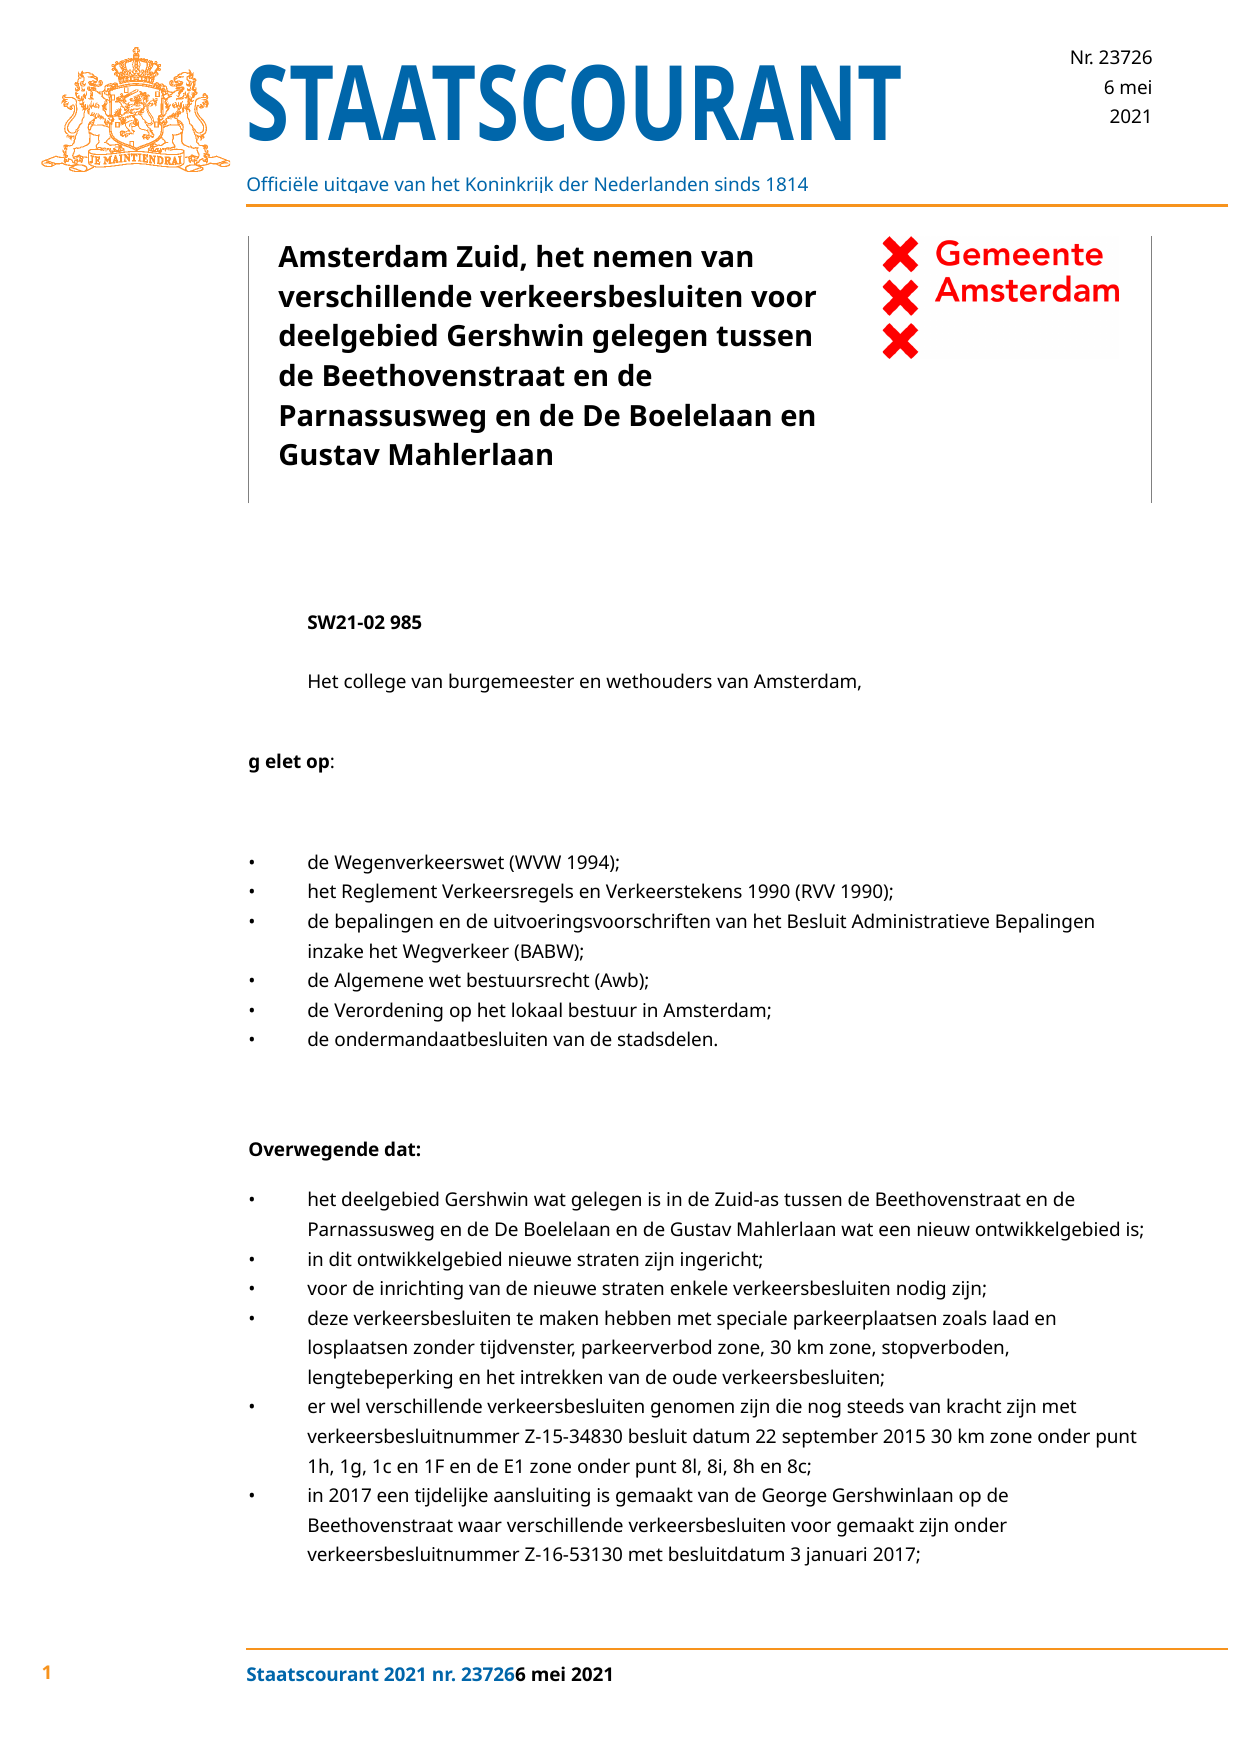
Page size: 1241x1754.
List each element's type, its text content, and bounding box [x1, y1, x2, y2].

list in 2017 een tijdelijke aansluiting is gemaakt van de George Gershwinlaan op de Beethovenstraat waar verschillende verkeersbesluiten voor gemaakt zijn onder verkeersbesluitnummer Z-16-53130 met besluitdatum 3 januari 2017; [248, 1482, 1152, 1567]
text g elet op: [248, 748, 1152, 774]
list in dit ontwikkelgebied nieuwe straten zijn ingericht; [248, 1246, 1152, 1272]
list het deelgebied Gershwin wat gelegen is in de Zuid-as tussen de Beethovenstraat en de Parnassusweg en de De Boelelaan en de Gustav Mahlerlaan wat een nieuw ontwikkelgebied is; [248, 1187, 1152, 1242]
table_header [850, 236, 1151, 503]
picture [41, 47, 231, 172]
list er wel verschillende verkeersbesluiten genomen zijn die nog steeds van kracht zijn met verkeersbesluitnummer Z-15-34830 besluit datum 22 september 2015 30 km zone onder punt 1h, 1g, 1c en 1F en de E1 zone onder punt 8l, 8i, 8h en 8c; [248, 1394, 1152, 1479]
text Overwegende dat: [248, 1136, 1152, 1162]
list de Verordening op het lokaal bestuur in Amsterdam; [248, 997, 1152, 1023]
table_header Amsterdam Zuid, het nemen van verschillende verkeersbesluiten voor deelgebied Gershwin gelegen tussen de Beethovenstraat en de Parnassusweg en de De Boelelaan en Gustav Mahlerlaan [249, 236, 850, 503]
list de Algemene wet bestuursrecht (Awb); [248, 967, 1152, 993]
list deze verkeersbesluiten te maken hebben met speciale parkeerplaatsen zoals laad en losplaatsen zonder tijdvenster, parkeerverbod zone, 30 km zone, stopverboden, lengtebeperking en het intrekken van de oude verkeersbesluiten; [248, 1305, 1152, 1390]
list de bepalingen en de uitvoeringsvoorschriften van het Besluit Administratieve Bepalingen inzake het Wegverkeer (BABW); [248, 908, 1152, 964]
picture [882, 236, 1119, 359]
list de ondermandaatbesluiten van de stadsdelen. [248, 1027, 1152, 1052]
list voor de inrichting van de nieuwe straten enkele verkeersbesluiten nodig zijn; [248, 1275, 1152, 1301]
list Het college van burgemeester en wethouders van Amsterdam, [248, 668, 1152, 694]
list het Reglement Verkeersregels en Verkeerstekens 1990 (RVV 1990); [248, 879, 1152, 904]
list de Wegenverkeerswet (WVW 1994); [248, 849, 1152, 875]
list SW21-02 985 [248, 609, 1152, 635]
